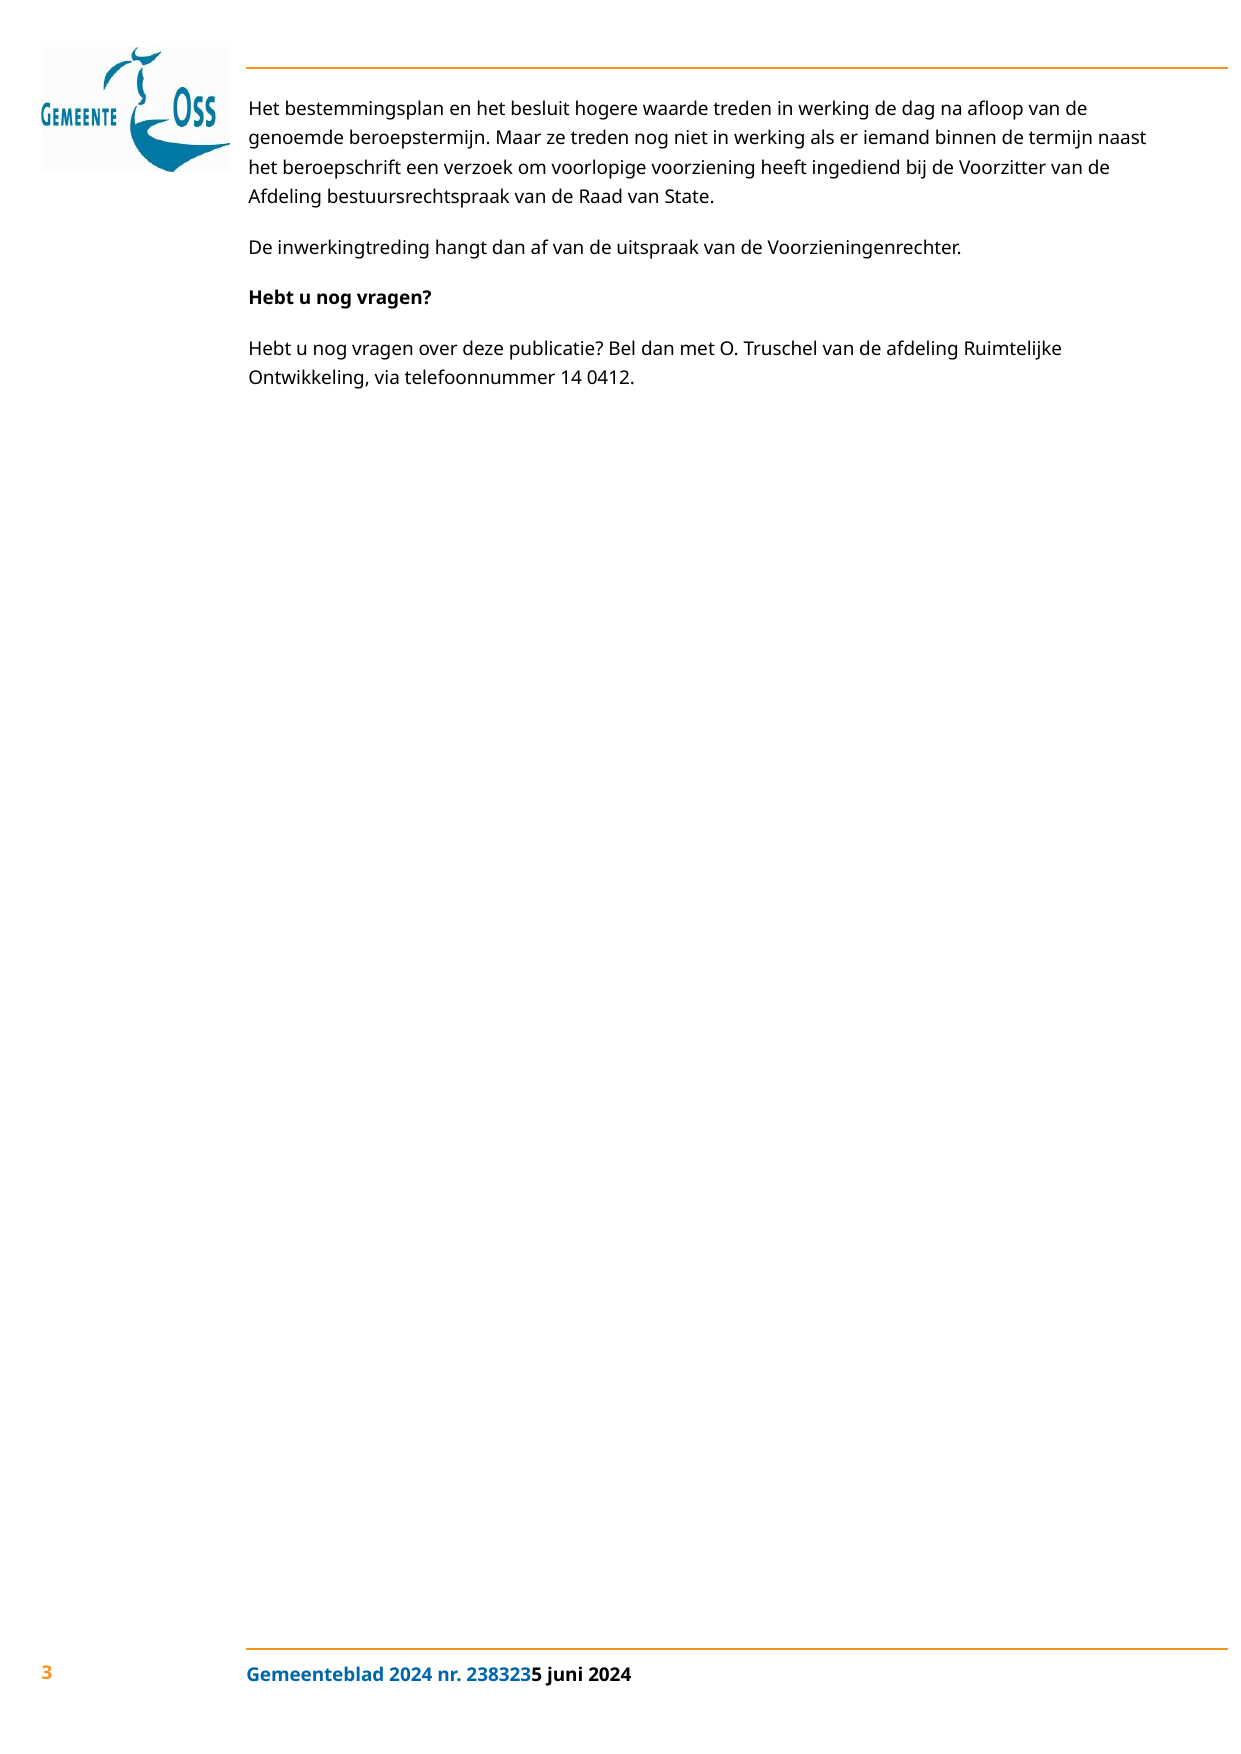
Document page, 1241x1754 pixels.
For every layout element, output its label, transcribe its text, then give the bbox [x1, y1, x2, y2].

text Hebt u nog vragen over deze publicatie? Bel dan met O. Truschel van de afdeling Ruimtelijke Ontwikkeling, via telefoonnummer 14 0412. [248, 335, 1152, 390]
text Het bestemmingsplan en het besluit hogere waarde treden in werking de dag na afloop van de genoemde beroepstermijn. Maar ze treden nog niet in werking als er iemand binnen de termijn naast het beroepschrift een verzoek om voorlopige voorziening heeft ingediend bij de Voorzitter van de Afdeling bestuursrechtspraak van de Raad van State. [248, 95, 1152, 209]
text De inwerkingtreding hangt dan af van de uitspraak van de Voorzieningenrechter. [248, 234, 1152, 260]
text Hebt u nog vragen? [248, 284, 1152, 310]
picture [41, 47, 231, 172]
